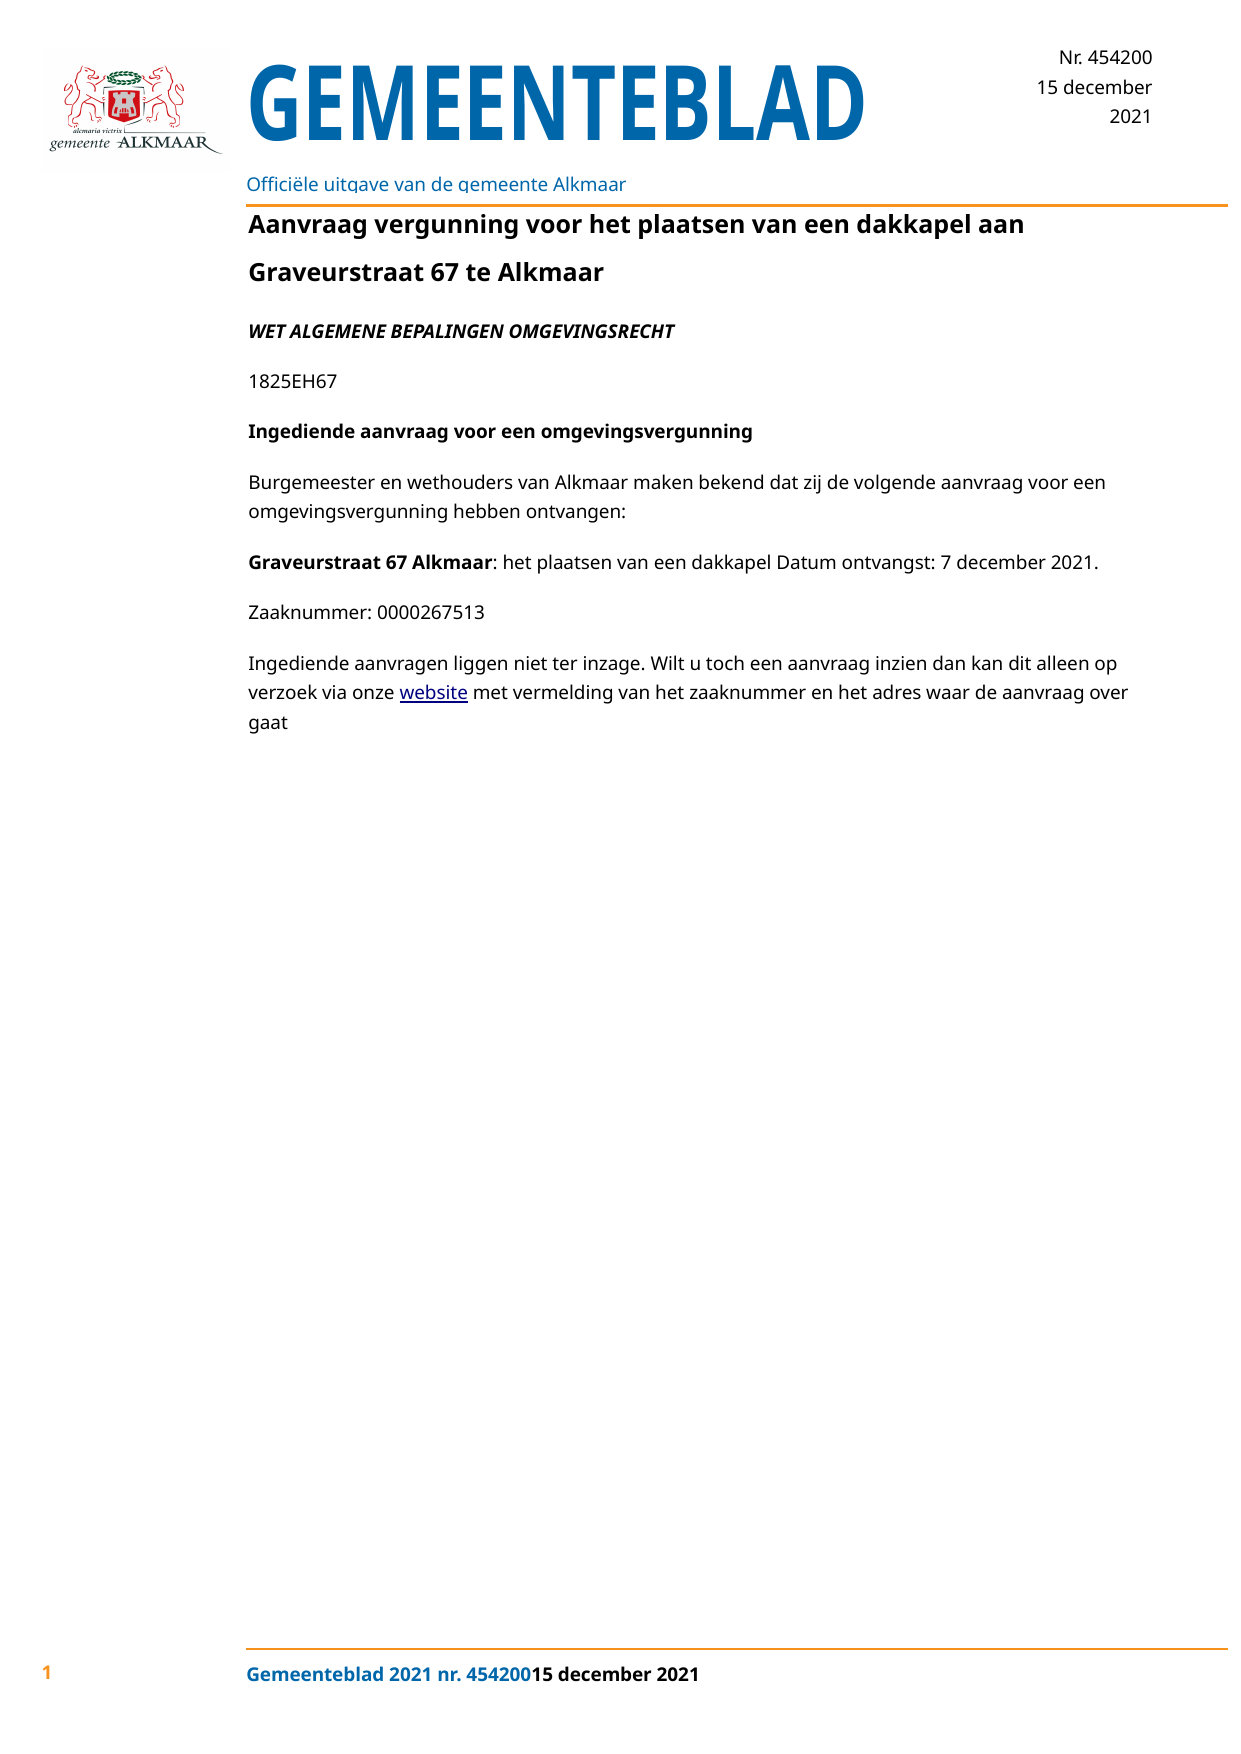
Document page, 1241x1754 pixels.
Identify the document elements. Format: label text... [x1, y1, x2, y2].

text Ingediende aanvragen liggen niet ter inzage. Wilt u toch een aanvraag inzien dan kan dit alleen op verzoek via onze website met vermelding van het zaaknummer en het adres waar de aanvraag over gaat [248, 650, 1152, 735]
text Aanvraag vergunning voor het plaatsen van een dakkapel aan Graveurstraat 67 te Alkmaar [248, 207, 1152, 288]
text 1825EH67 [248, 368, 1152, 394]
text Ingediende aanvraag voor een omgevingsvergunning [248, 419, 1152, 444]
text Burgemeester en wethouders van Alkmaar maken bekend dat zij de volgende aanvraag voor een omgevingsvergunning hebben ontvangen: [248, 469, 1152, 524]
text WET ALGEMENE BEPALINGEN OMGEVINGSRECHT [248, 318, 1152, 344]
text Graveurstraat 67 Alkmaar: het plaatsen van een dakkapel Datum ontvangst: 7 december 2021. [248, 549, 1152, 575]
text Zaaknummer: 0000267513 [248, 599, 1152, 625]
picture [41, 47, 231, 172]
